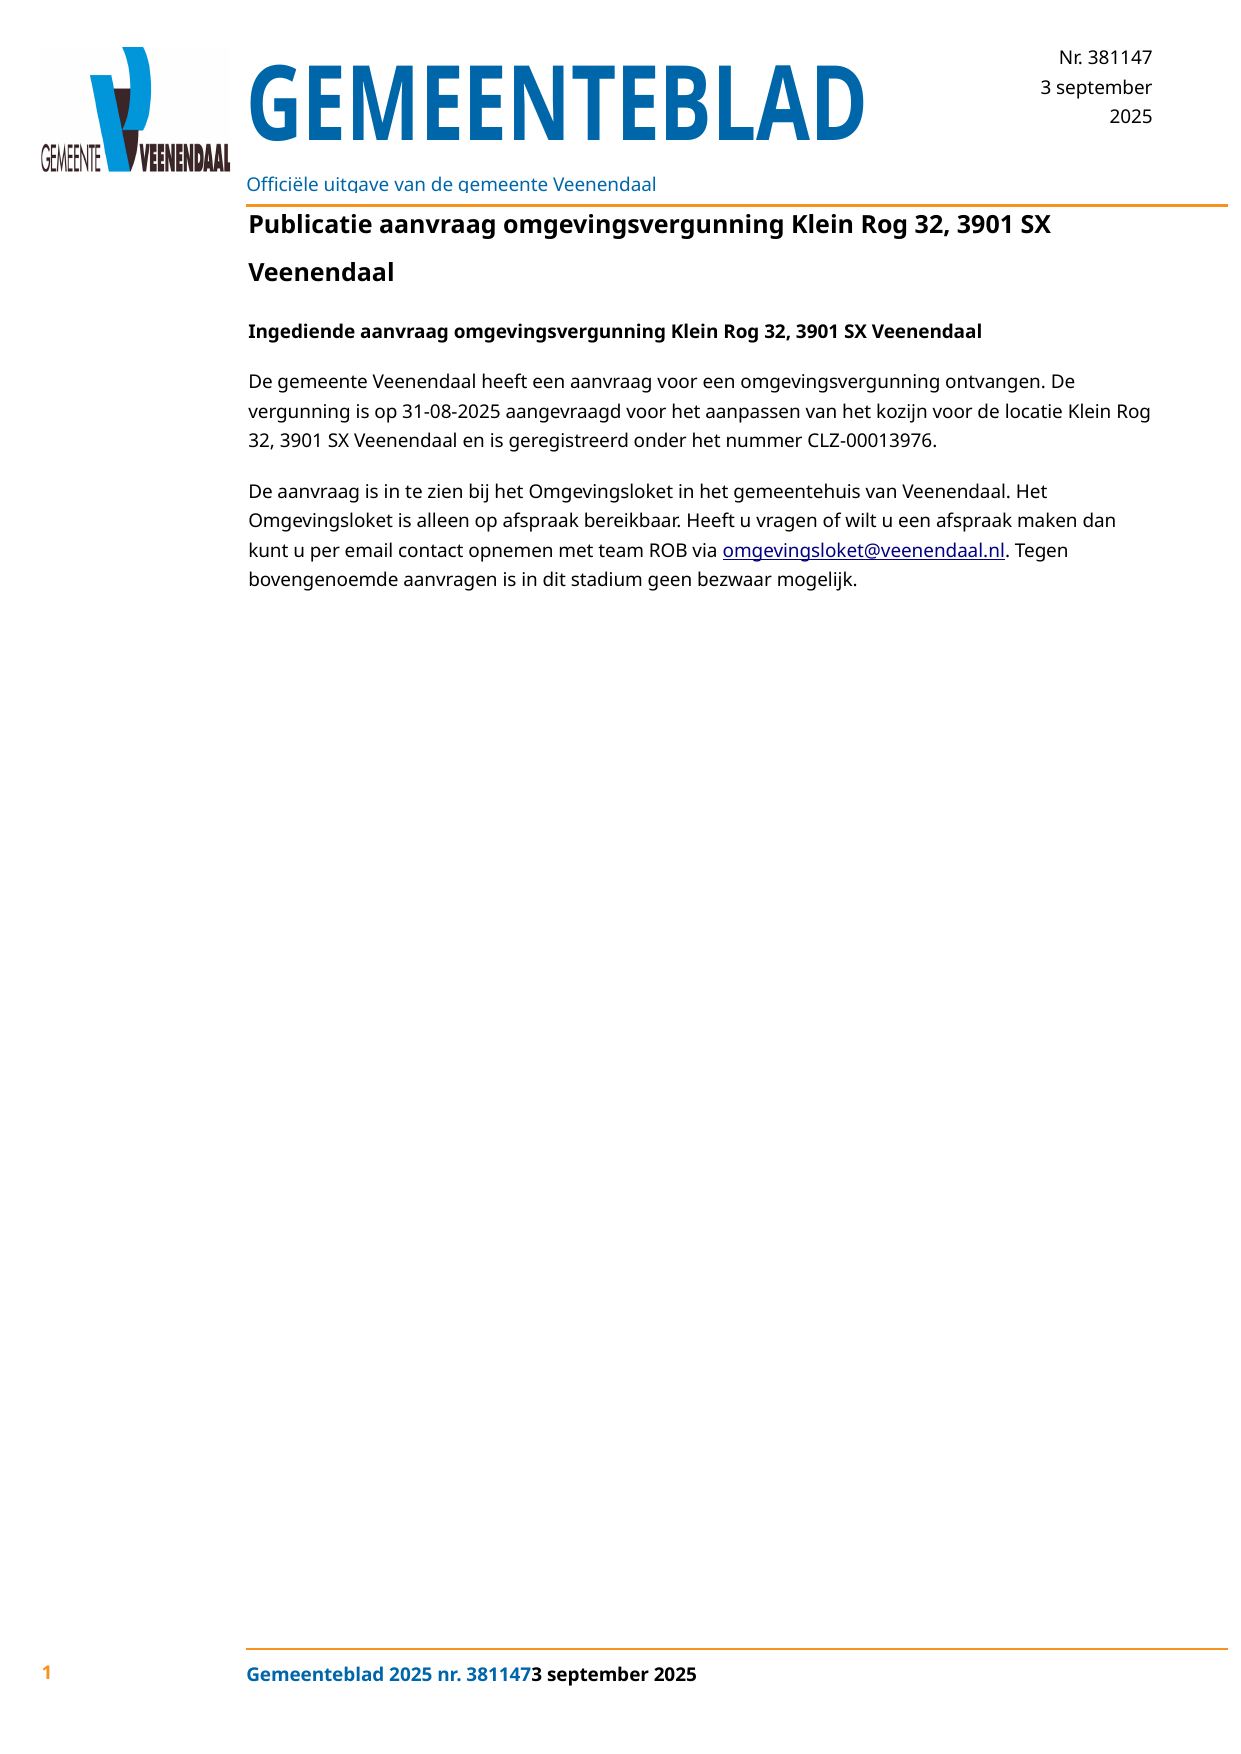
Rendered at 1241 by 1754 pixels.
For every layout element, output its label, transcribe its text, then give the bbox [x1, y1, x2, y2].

text De aanvraag is in te zien bij het Omgevingsloket in het gemeentehuis van Veenendaal. Het Omgevingsloket is alleen op afspraak bereikbaar. Heeft u vragen of wilt u een afspraak maken dan kunt u per email contact opnemen met team ROB via omgevingsloket@veenendaal.nl. Tegen bovengenoemde aanvragen is in dit stadium geen bezwaar mogelijk. [248, 478, 1152, 592]
picture [123, 47, 231, 172]
text Ingediende aanvraag omgevingsvergunning Klein Rog 32, 3901 SX Veenendaal [248, 318, 1152, 344]
picture [41, 47, 130, 172]
text De gemeente Veenendaal heeft een aanvraag voor een omgevingsvergunning ontvangen. De vergunning is op 31-08-2025 aangevraagd voor het aanpassen van het kozijn voor de locatie Klein Rog 32, 3901 SX Veenendaal en is geregistreerd onder het nummer CLZ-00013976. [248, 368, 1152, 453]
text Publicatie aanvraag omgevingsvergunning Klein Rog 32, 3901 SX Veenendaal [248, 207, 1152, 288]
